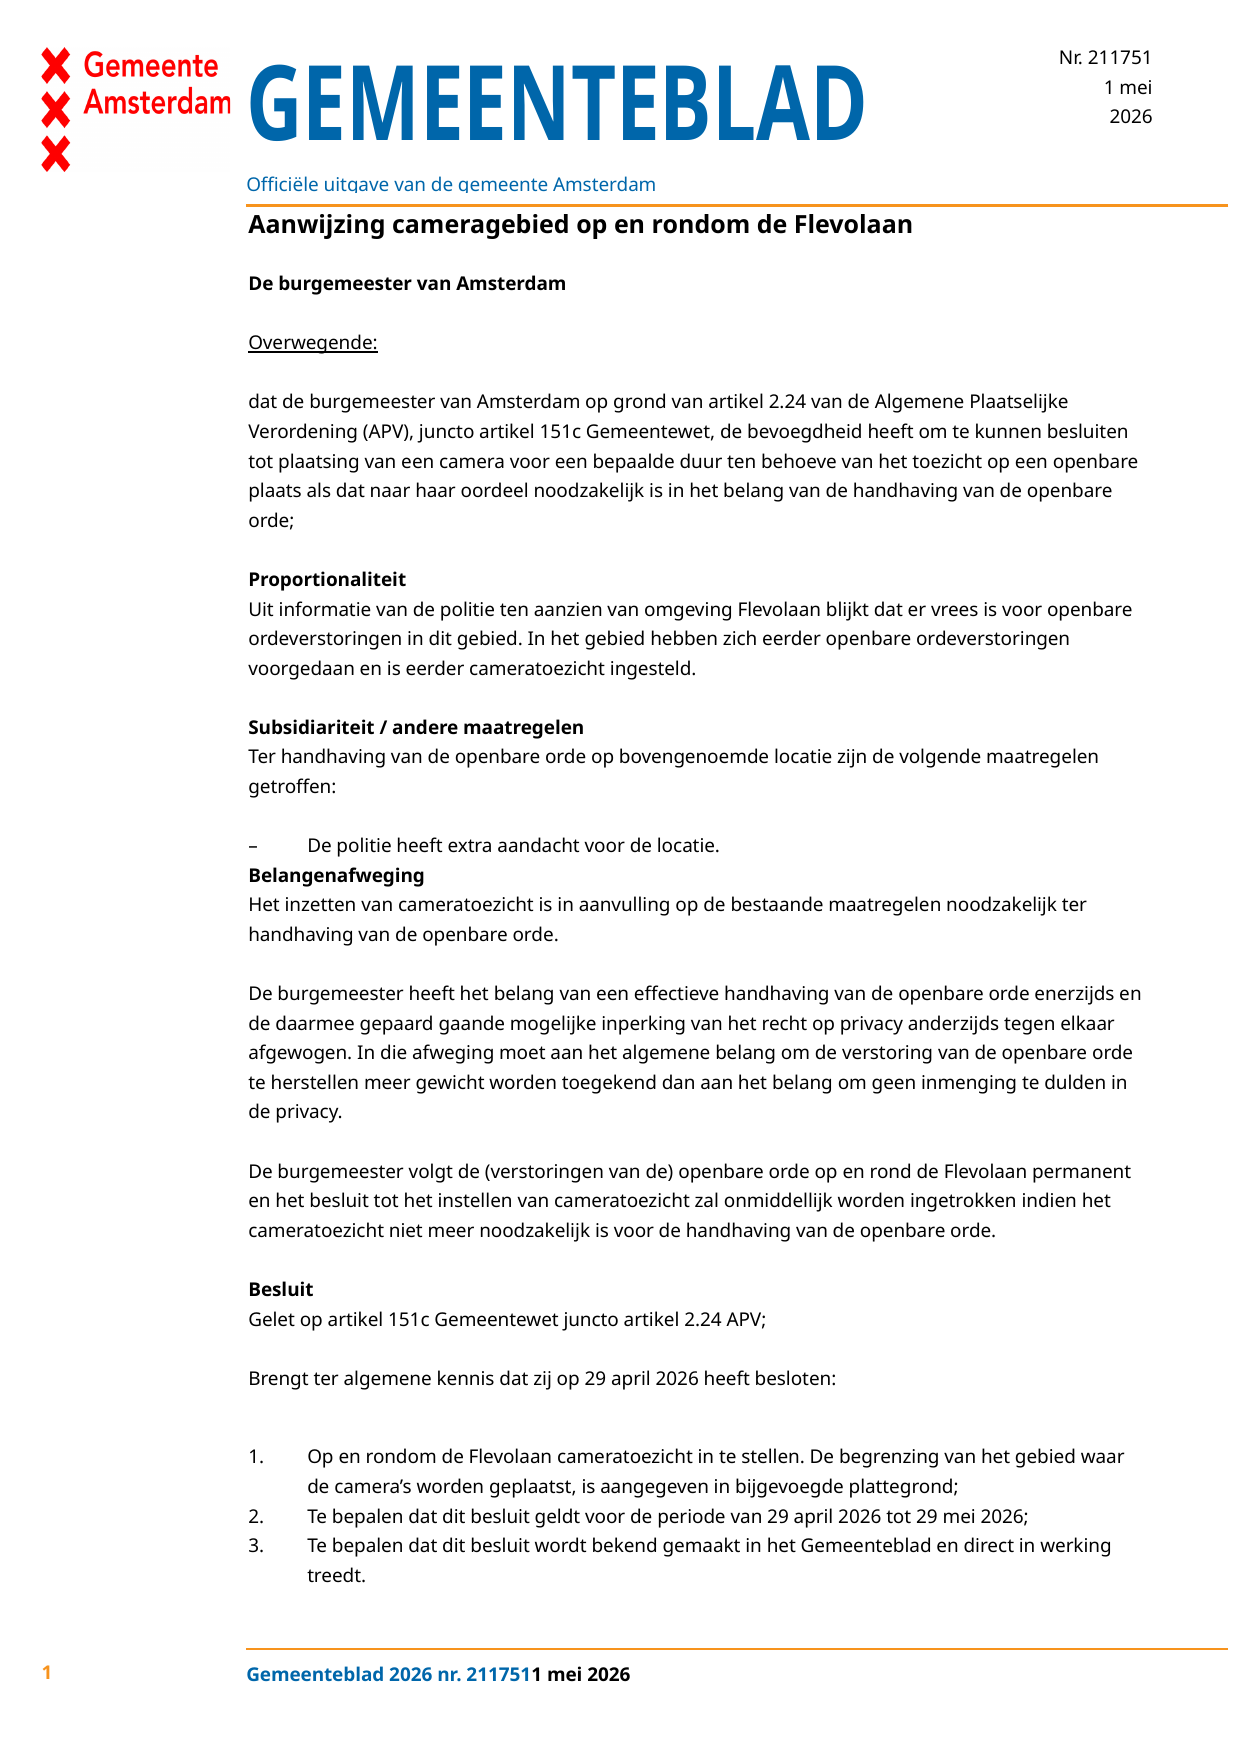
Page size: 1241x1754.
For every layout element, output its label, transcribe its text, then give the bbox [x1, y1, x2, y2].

picture [41, 47, 231, 172]
text De burgemeester volgt de (verstoringen van de) openbare orde op en rond de Flevolaan permanent en het besluit tot het instellen van cameratoezicht zal onmiddellijk worden ingetrokken indien het cameratoezicht niet meer noodzakelijk is voor de handhaving van de openbare orde. [248, 1158, 1152, 1243]
text dat de burgemeester van Amsterdam op grond van artikel 2.24 van de Algemene Plaatselijke Verordening (APV), juncto artikel 151c Gemeentewet, de bevoegdheid heeft om te kunnen besluiten tot plaatsing van een camera voor een bepaalde duur ten behoeve van het toezicht op een openbare plaats als dat naar haar oordeel noodzakelijk is in het belang van de handhaving van de openbare orde; [248, 389, 1152, 533]
list De politie heeft extra aandacht voor de locatie. [248, 832, 1152, 858]
text Gelet op artikel 151c Gemeentewet juncto artikel 2.24 APV; [248, 1306, 1152, 1331]
text De burgemeester van Amsterdam [248, 270, 1152, 296]
list Te bepalen dat dit besluit wordt bekend gemaakt in het Gemeenteblad en direct in werking treedt. [248, 1532, 1152, 1588]
text De burgemeester heeft het belang van een effectieve handhaving van de openbare orde enerzijds en de daarmee gepaard gaande mogelijke inperking van het recht op privacy anderzijds tegen elkaar afgewogen. In die afweging moet aan het algemene belang om de verstoring van de openbare orde te herstellen meer gewicht worden toegekend dan aan het belang om geen inmenging te dulden in de privacy. [248, 980, 1152, 1124]
text Overwegende: [248, 329, 1152, 355]
text Belangenafweging [248, 862, 1152, 888]
list Te bepalen dat dit besluit geldt voor de periode van 29 april 2026 tot 29 mei 2026; [248, 1503, 1152, 1529]
text Brengt ter algemene kennis dat zij op 29 april 2026 heeft besloten: [248, 1365, 1152, 1391]
text Aanwijzing cameragebied op en rondom de Flevolaan [248, 207, 1152, 241]
text Besluit [248, 1276, 1152, 1302]
text Uit informatie van de politie ten aanzien van omgeving Flevolaan blijkt dat er vrees is voor openbare ordeverstoringen in dit gebied. In het gebied hebben zich eerder openbare ordeverstoringen voorgedaan en is eerder cameratoezicht ingesteld. [248, 596, 1152, 681]
text Ter handhaving van de openbare orde op bovengenoemde locatie zijn de volgende maatregelen getroffen: [248, 744, 1152, 799]
text Subsidiariteit / andere maatregelen [248, 714, 1152, 740]
list Op en rondom de Flevolaan cameratoezicht in te stellen. De begrenzing van het gebied waar de camera’s worden geplaatst, is aangegeven in bijgevoegde plattegrond; [248, 1444, 1152, 1499]
text Het inzetten van cameratoezicht is in aanvulling op de bestaande maatregelen noodzakelijk ter handhaving van de openbare orde. [248, 892, 1152, 947]
text Proportionaliteit [248, 566, 1152, 592]
